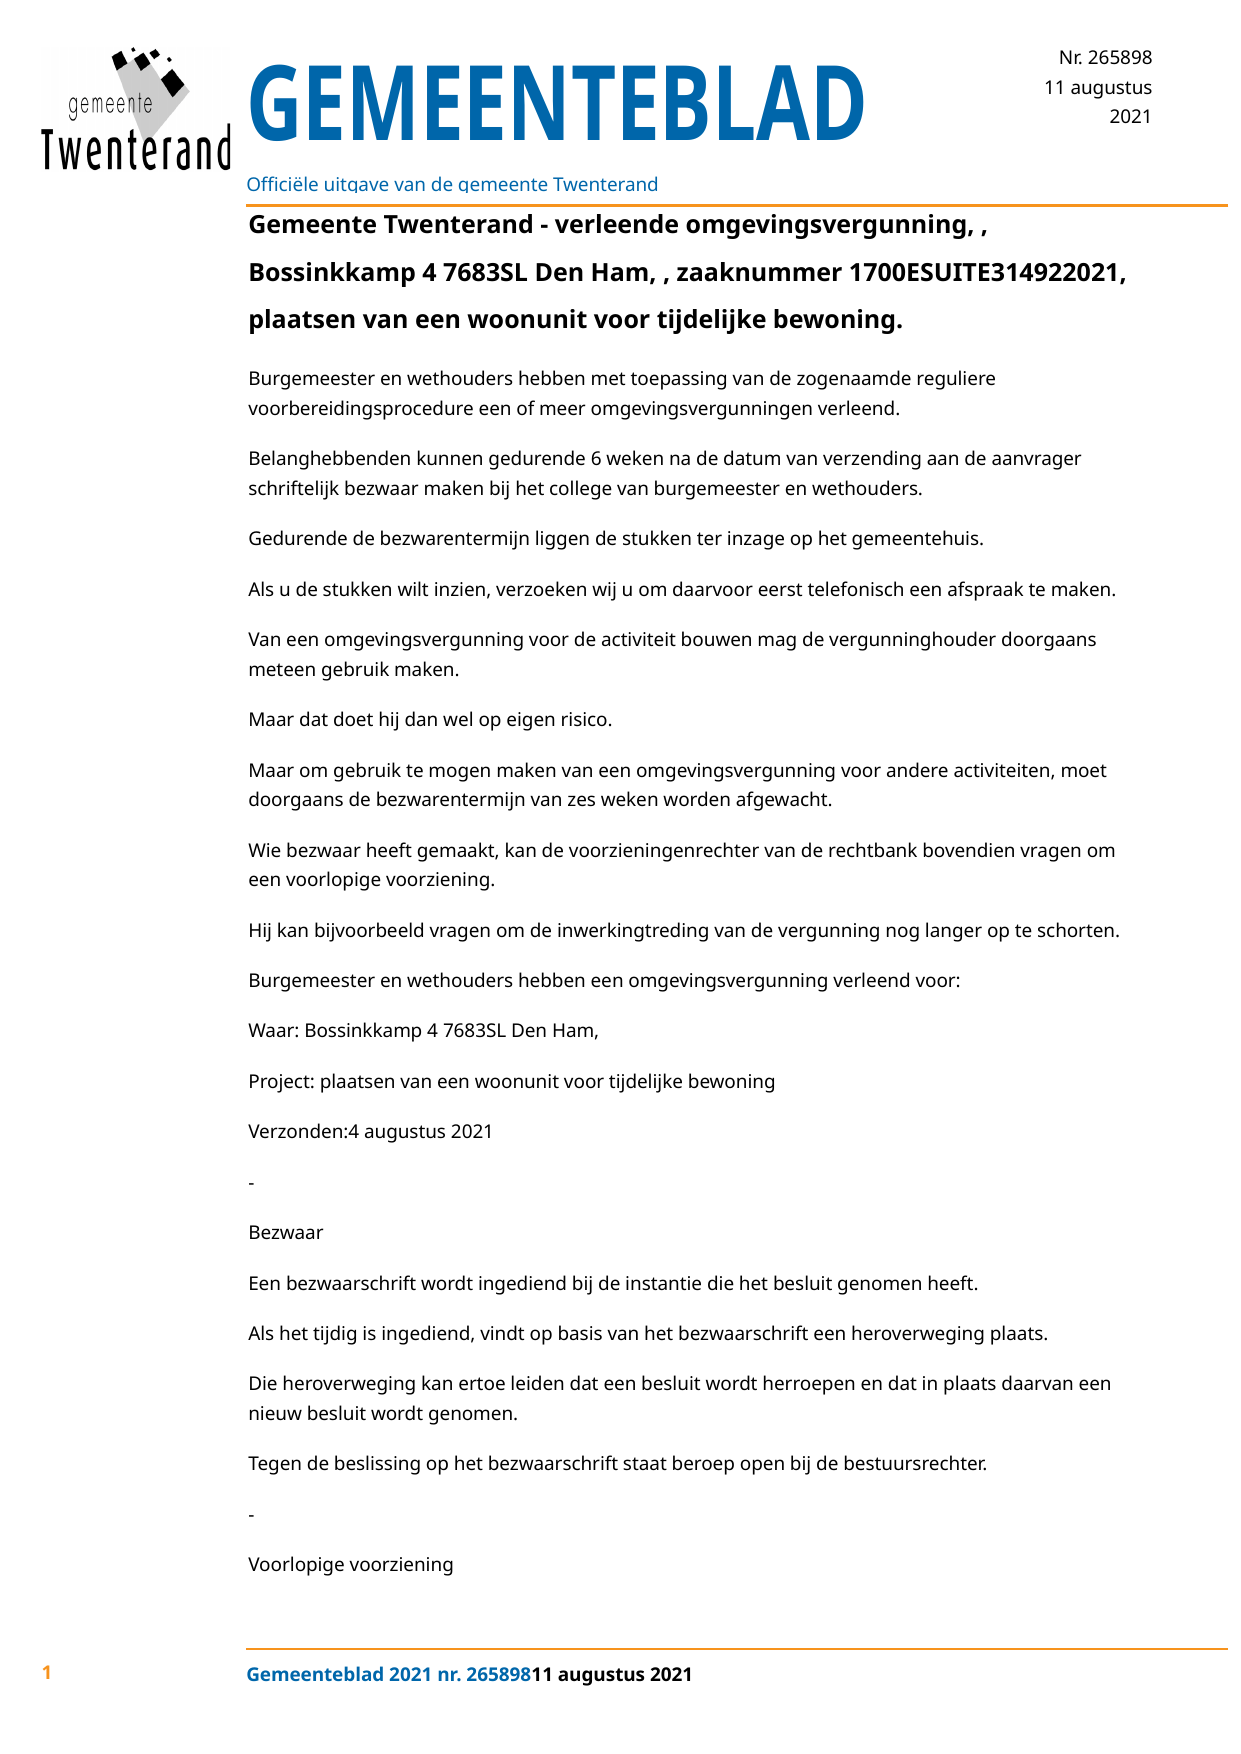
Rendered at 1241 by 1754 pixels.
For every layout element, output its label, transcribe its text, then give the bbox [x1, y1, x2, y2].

text Bezwaar [248, 1219, 1152, 1245]
text Project: plaatsen van een woonunit voor tijdelijke bewoning [248, 1068, 1152, 1094]
text Belanghebbenden kunnen gedurende 6 weken na de datum van verzending aan de aanvrager schriftelijk bezwaar maken bij het college van burgemeester en wethouders. [248, 446, 1152, 501]
text - [248, 1169, 1152, 1194]
text Wie bezwaar heeft gemaakt, kan de voorzieningenrechter van de rechtbank bovendien vragen om een voorlopige voorziening. [248, 837, 1152, 892]
text Hij kan bijvoorbeeld vragen om de inwerkingtreding van de vergunning nog langer op te schorten. [248, 917, 1152, 942]
text Voorlopige voorziening [248, 1551, 1152, 1577]
text Verzonden:4 augustus 2021 [248, 1118, 1152, 1144]
text Maar om gebruik te mogen maken van een omgevingsvergunning voor andere activiteiten, moet doorgaans de bezwarentermijn van zes weken worden afgewacht. [248, 757, 1152, 812]
text Waar: Bossinkkamp 4 7683SL Den Ham, [248, 1018, 1152, 1043]
text Gemeente Twenterand - verleende omgevingsvergunning, , Bossinkkamp 4 7683SL Den Ham, , zaaknummer 1700ESUITE314922021, plaatsen van een woonunit voor tijdelijke bewoning. [248, 207, 1152, 336]
text Een bezwaarschrift wordt ingediend bij de instantie die het besluit genomen heeft. [248, 1270, 1152, 1295]
text Als het tijdig is ingediend, vindt op basis van het bezwaarschrift een heroverweging plaats. [248, 1320, 1152, 1346]
text Als u de stukken wilt inzien, verzoeken wij u om daarvoor eerst telefonisch een afspraak te maken. [248, 576, 1152, 602]
text Die heroverweging kan ertoe leiden dat een besluit wordt herroepen en dat in plaats daarvan een nieuw besluit wordt genomen. [248, 1371, 1152, 1426]
picture [41, 47, 231, 172]
text Burgemeester en wethouders hebben een omgevingsvergunning verleend voor: [248, 967, 1152, 993]
text Van een omgevingsvergunning voor de activiteit bouwen mag de vergunninghouder doorgaans meteen gebruik maken. [248, 626, 1152, 682]
text Maar dat doet hij dan wel op eigen risico. [248, 706, 1152, 732]
text Gedurende de bezwarentermijn liggen de stukken ter inzage op het gemeentehuis. [248, 526, 1152, 551]
text Tegen de beslissing op het bezwaarschrift staat beroep open bij de bestuursrechter. [248, 1451, 1152, 1476]
text Burgemeester en wethouders hebben met toepassing van de zogenaamde reguliere voorbereidingsprocedure een of meer omgevingsvergunningen verleend. [248, 366, 1152, 421]
text - [248, 1501, 1152, 1527]
